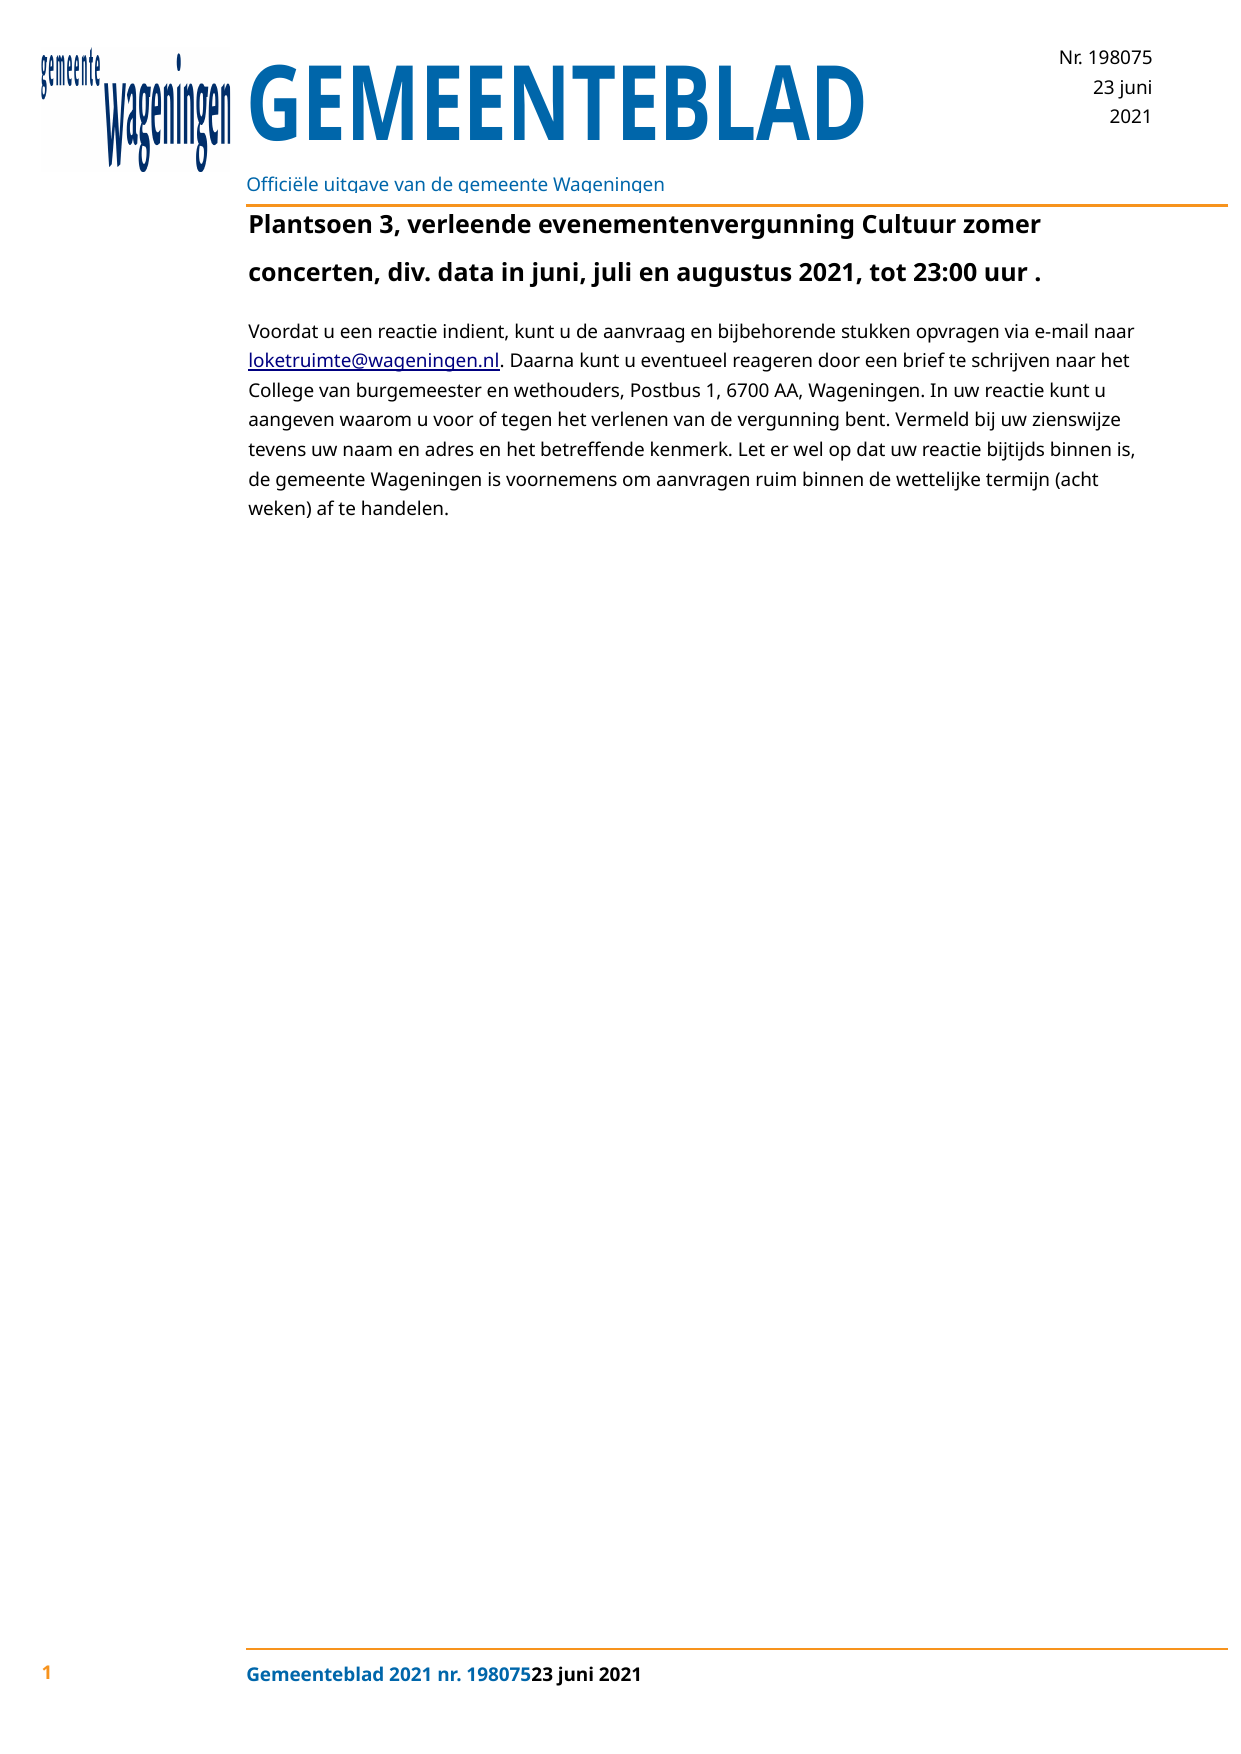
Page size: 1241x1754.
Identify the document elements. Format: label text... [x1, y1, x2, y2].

text Voordat u een reactie indient, kunt u de aanvraag en bijbehorende stukken opvragen via e-mail naar loketruimte@wageningen.nl. Daarna kunt u eventueel reageren door een brief te schrijven naar het College van burgemeester en wethouders, Postbus 1, 6700 AA, Wageningen. In uw reactie kunt u aangeven waarom u voor of tegen het verlenen van de vergunning bent. Vermeld bij uw zienswijze tevens uw naam en adres en het betreffende kenmerk. Let er wel op dat uw reactie bijtijds binnen is, de gemeente Wageningen is voornemens om aanvragen ruim binnen de wettelijke termijn (acht weken) af te handelen. [248, 318, 1152, 521]
picture [41, 47, 231, 172]
text Plantsoen 3, verleende evenementenvergunning Cultuur zomer concerten, div. data in juni, juli en augustus 2021, tot 23:00 uur . [248, 207, 1152, 288]
